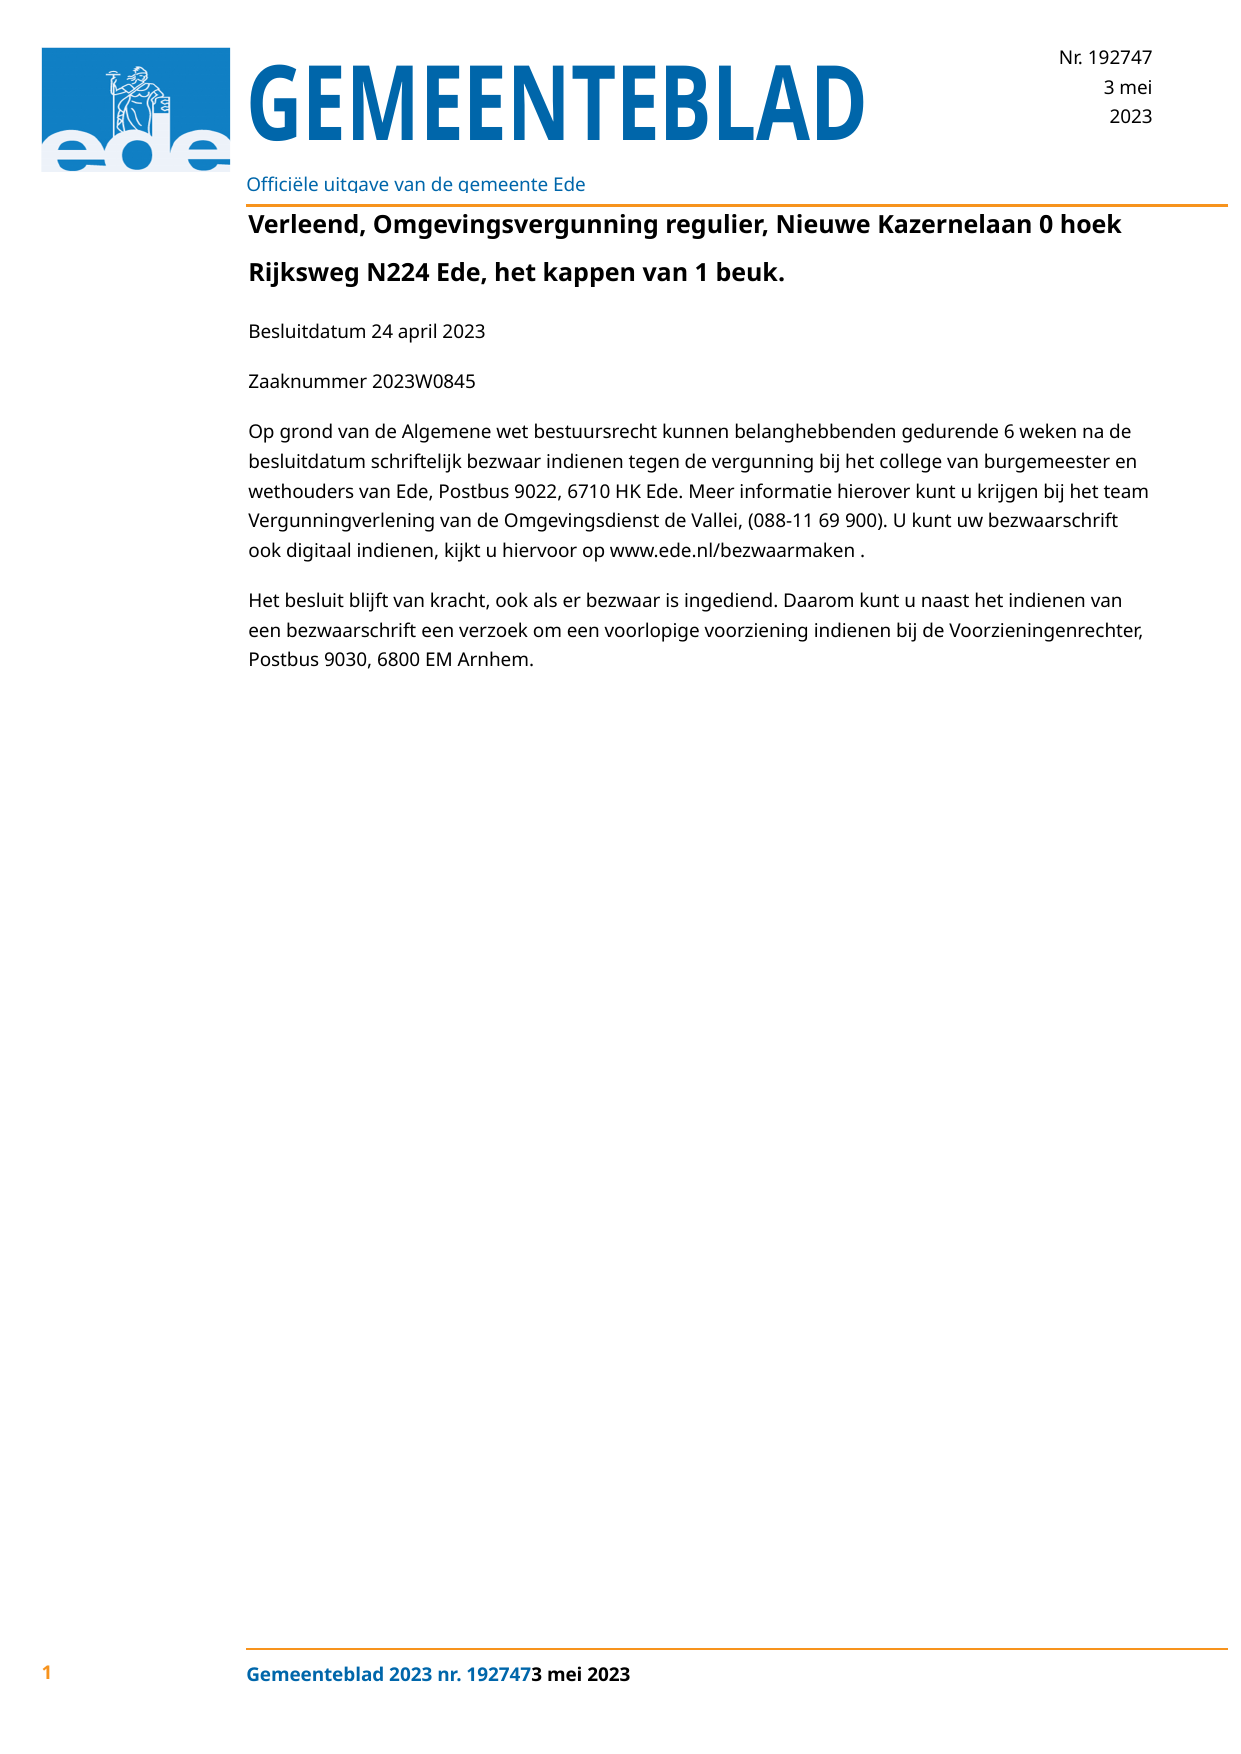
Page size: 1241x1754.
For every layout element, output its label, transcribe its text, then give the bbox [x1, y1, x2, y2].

text Besluitdatum 24 april 2023 [248, 318, 1152, 344]
text Zaaknummer 2023W0845 [248, 368, 1152, 394]
text Op grond van de Algemene wet bestuursrecht kunnen belanghebbenden gedurende 6 weken na de besluitdatum schriftelijk bezwaar indienen tegen de vergunning bij het college van burgemeester en wethouders van Ede, Postbus 9022, 6710 HK Ede. Meer informatie hierover kunt u krijgen bij het team Vergunningverlening van de Omgevingsdienst de Vallei, (088-11 69 900). U kunt uw bezwaarschrift ook digitaal indienen, kijkt u hiervoor op www.ede.nl/bezwaarmaken . [248, 419, 1152, 563]
text Verleend, Omgevingsvergunning regulier, Nieuwe Kazernelaan 0 hoek Rijksweg N224 Ede, het kappen van 1 beuk. [248, 207, 1152, 288]
picture [41, 47, 231, 172]
text Het besluit blijft van kracht, ook als er bezwaar is ingediend. Daarom kunt u naast het indienen van een bezwaarschrift een verzoek om een voorlopige voorziening indienen bij de Voorzieningenrechter, Postbus 9030, 6800 EM Arnhem. [248, 587, 1152, 672]
